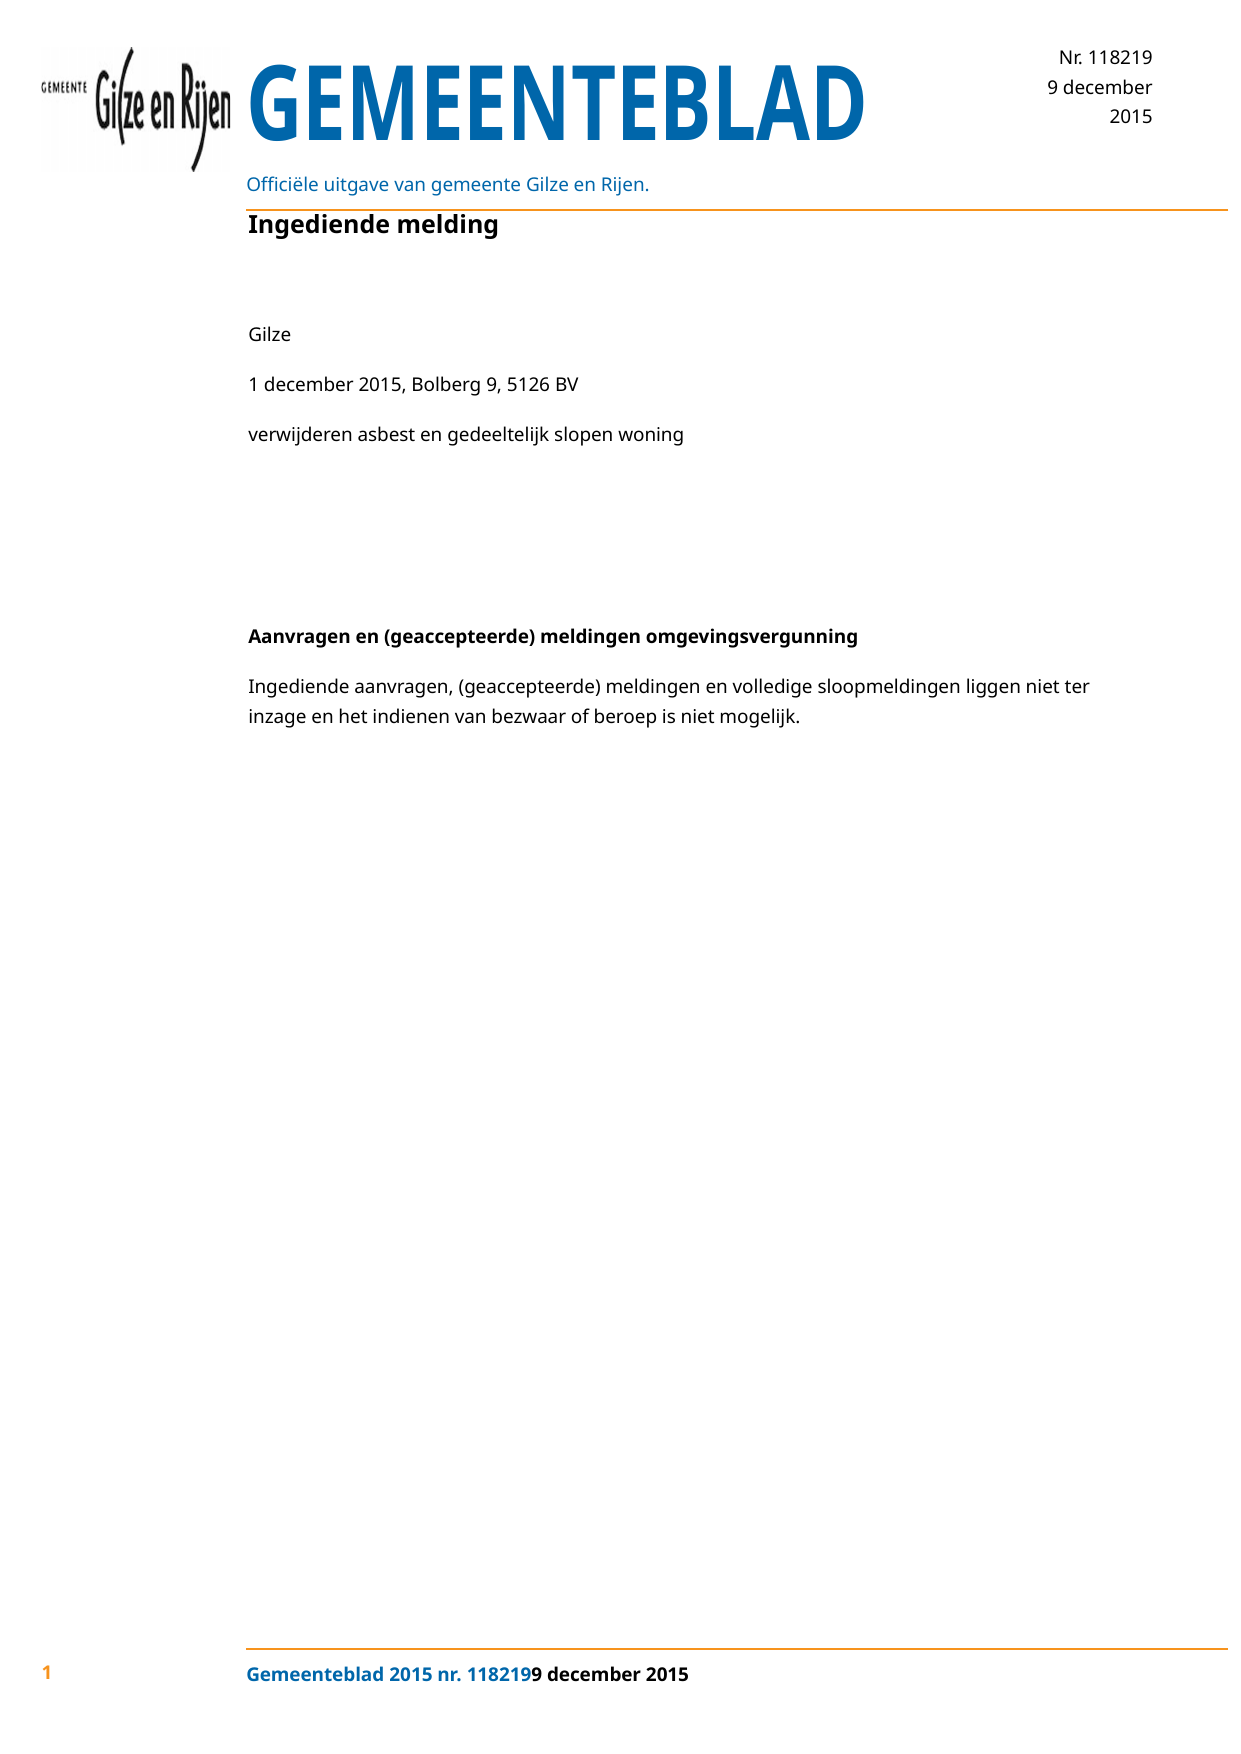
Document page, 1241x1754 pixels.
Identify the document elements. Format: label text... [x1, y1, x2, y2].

text Ingediende aanvragen, (geaccepteerde) meldingen en volledige sloopmeldingen liggen niet ter inzage en het indienen van bezwaar of beroep is niet mogelijk. [248, 674, 1152, 729]
picture [41, 47, 231, 172]
text verwijderen asbest en gedeeltelijk slopen woning [248, 422, 1152, 447]
text Gilze [248, 321, 1152, 346]
text Aanvragen en (geaccepteerde) meldingen omgevingsvergunning [248, 623, 1152, 649]
text 1 december 2015, Bolberg 9, 5126 BV [248, 371, 1152, 397]
text Ingediende melding [248, 211, 1152, 241]
